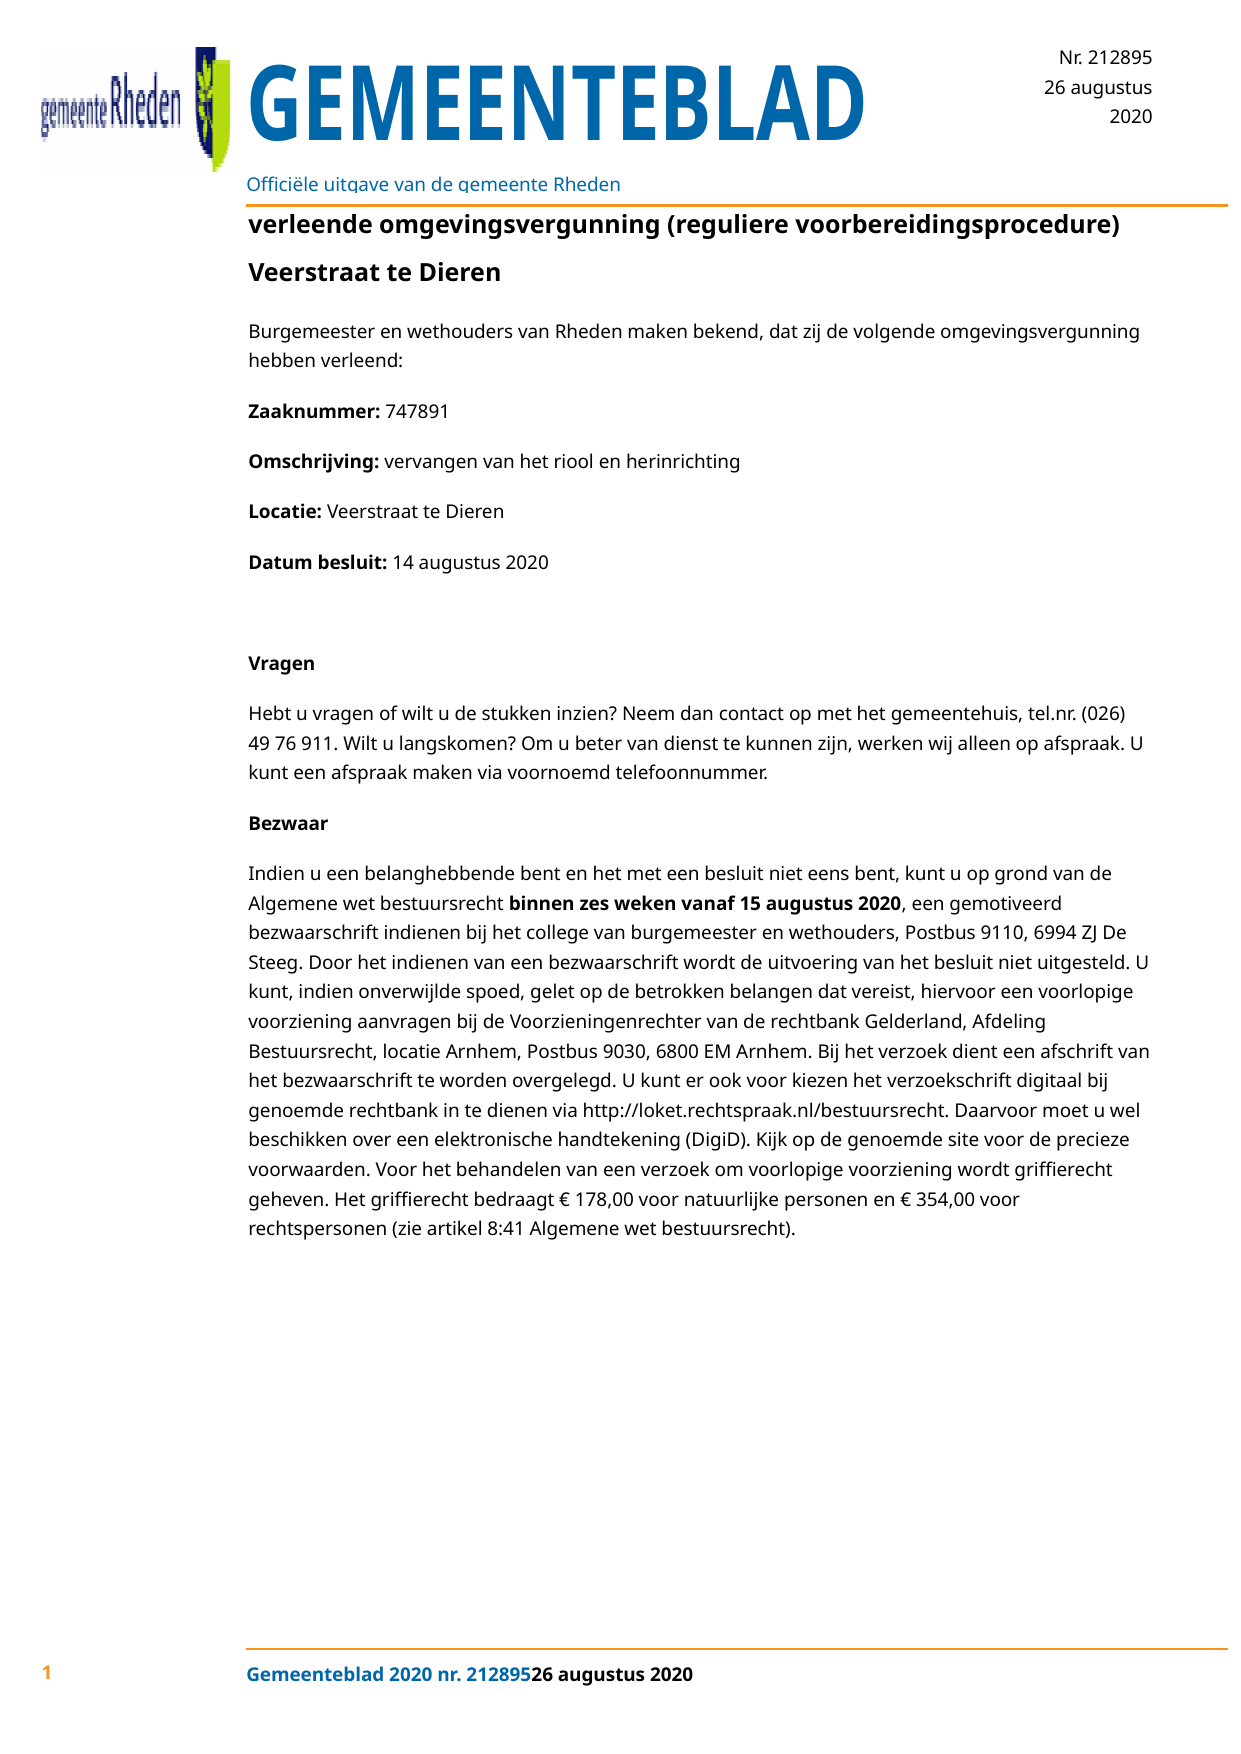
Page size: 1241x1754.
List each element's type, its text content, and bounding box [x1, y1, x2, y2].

text Datum besluit: 14 augustus 2020 [248, 549, 1152, 575]
text Locatie: Veerstraat te Dieren [248, 499, 1152, 524]
text Burgemeester en wethouders van Rheden maken bekend, dat zij de volgende omgevingsvergunning hebben verleend: [248, 318, 1152, 373]
picture [41, 47, 231, 172]
text Vragen [248, 650, 1152, 676]
text Omschrijving: vervangen van het riool en herinrichting [248, 448, 1152, 474]
text Zaaknummer: 747891 [248, 398, 1152, 424]
text Hebt u vragen of wilt u de stukken inzien? Neem dan contact op met het gemeentehuis, tel.nr. (026) 49 76 911. Wilt u langskomen? Om u beter van dienst te kunnen zijn, werken wij alleen op afspraak. U kunt een afspraak maken via voornoemd telefoonnummer. [248, 700, 1152, 785]
text Bezwaar [248, 810, 1152, 836]
text verleende omgevingsvergunning (reguliere voorbereidingsprocedure) Veerstraat te Dieren [248, 207, 1152, 288]
text Indien u een belanghebbende bent en het met een besluit niet eens bent, kunt u op grond van de Algemene wet bestuursrecht binnen zes weken vanaf 15 augustus 2020, een gemotiveerd bezwaarschrift indienen bij het college van burgemeester en wethouders, Postbus 9110, 6994 ZJ De Steeg. Door het indienen van een bezwaarschrift wordt de uitvoering van het besluit niet uitgesteld. U kunt, indien onverwijlde spoed, gelet op de betrokken belangen dat vereist, hiervoor een voorlopige voorziening aanvragen bij de Voorzieningenrechter van de rechtbank Gelderland, Afdeling Bestuursrecht, locatie Arnhem, Postbus 9030, 6800 EM Arnhem. Bij het verzoek dient een afschrift van het bezwaarschrift te worden overgelegd. U kunt er ook voor kiezen het verzoekschrift digitaal bij genoemde rechtbank in te dienen via http://loket.rechtspraak.nl/bestuursrecht. Daarvoor moet u wel beschikken over een elektronische handtekening (DigiD). Kijk op de genoemde site voor de precieze voorwaarden. Voor het behandelen van een verzoek om voorlopige voorziening wordt griffierecht geheven. Het griffierecht bedraagt € 178,00 voor natuurlijke personen en € 354,00 voor rechtspersonen (zie artikel 8:41 Algemene wet bestuursrecht). [248, 860, 1152, 1241]
